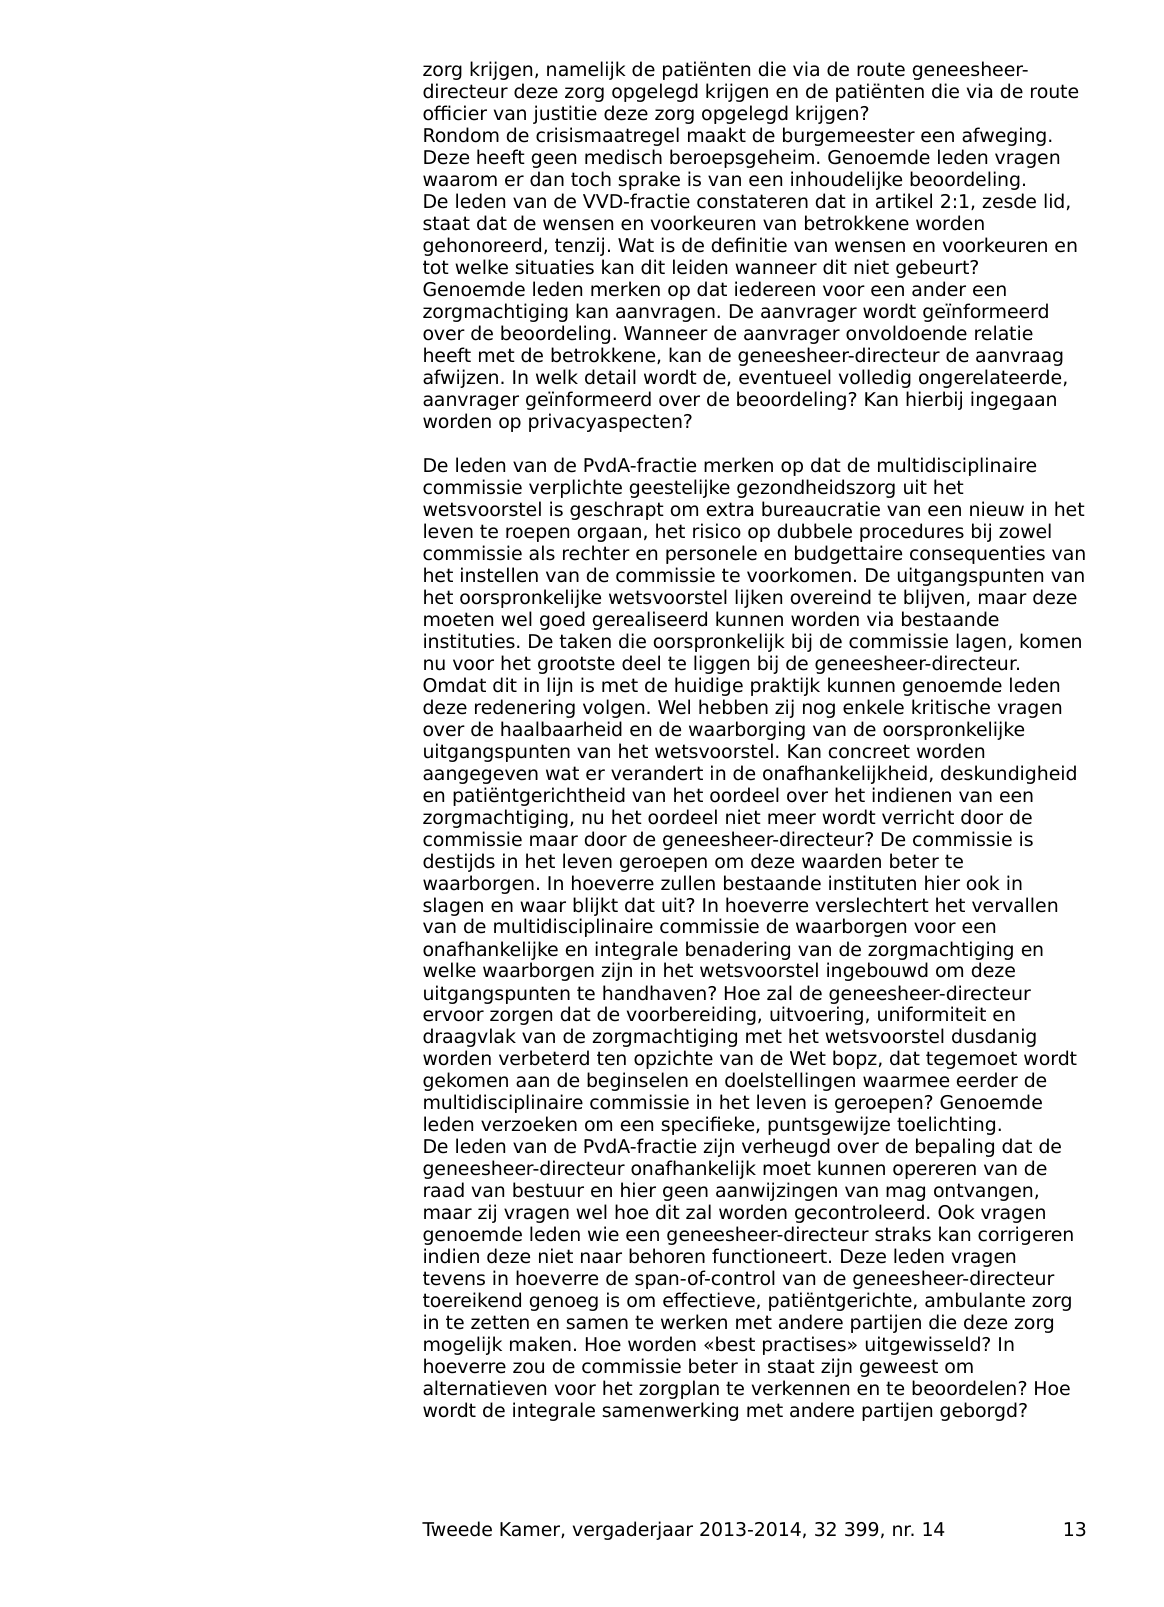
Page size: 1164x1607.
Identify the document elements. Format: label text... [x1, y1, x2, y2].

text Genoemde leden merken op dat iedereen voor een ander een zorgmachtiging kan aanvragen. De aanvrager wordt geïnformeerd over de beoordeling. Wanneer de aanvrager onvoldoende relatie heeft met de betrokkene, kan de geneesheer-directeur de aanvraag afwijzen. In welk detail wordt de, eventueel volledig ongerelateerde, aanvrager geïnformeerd over de beoordeling? Kan hierbij ingegaan worden op privacyaspecten? [422, 279, 1087, 433]
text zorg krijgen, namelijk de patiënten die via de route geneesheer-directeur deze zorg opgelegd krijgen en de patiënten die via de route officier van justitie deze zorg opgelegd krijgen? [422, 59, 1087, 125]
text De leden van de PvdA-fractie merken op dat de multidisciplinaire commissie verplichte geestelijke gezondheidszorg uit het wetsvoorstel is geschrapt om extra bureaucratie van een nieuw in het leven te roepen orgaan, het risico op dubbele procedures bij zowel commissie als rechter en personele en budgettaire consequenties van het instellen van de commissie te voorkomen. De uitgangspunten van het oorspronkelijke wetsvoorstel lijken overeind te blijven, maar deze moeten wel goed gerealiseerd kunnen worden via bestaande instituties. De taken die oorspronkelijk bij de commissie lagen, komen nu voor het grootste deel te liggen bij de geneesheer-directeur. Omdat dit in lijn is met de huidige praktijk kunnen genoemde leden deze redenering volgen. Wel hebben zij nog enkele kritische vragen over de haalbaarheid en de waarborging van de oorspronkelijke uitgangspunten van het wetsvoorstel. Kan concreet worden aangegeven wat er verandert in de onafhankelijkheid, deskundigheid en patiëntgerichtheid van het oordeel over het indienen van een zorgmachtiging, nu het oordeel niet meer wordt verricht door de commissie maar door de geneesheer-directeur? De commissie is destijds in het leven geroepen om deze waarden beter te waarborgen. In hoeverre zullen bestaande instituten hier ook in slagen en waar blijkt dat uit? In hoeverre verslechtert het vervallen van de multidisciplinaire commissie de waarborgen voor een onafhankelijke en integrale benadering van de zorgmachtiging en welke waarborgen zijn in het wetsvoorstel ingebouwd om deze uitgangspunten te handhaven? Hoe zal de geneesheer-directeur ervoor zorgen dat de voorbereiding, uitvoering, uniformiteit en draagvlak van de zorgmachtiging met het wetsvoorstel dusdanig worden verbeterd ten opzichte van de Wet bopz, dat tegemoet wordt gekomen aan de beginselen en doelstellingen waarmee eerder de multidisciplinaire commissie in het leven is geroepen? Genoemde leden verzoeken om een specifieke, puntsgewijze toelichting. [422, 455, 1087, 1136]
text Rondom de crisismaatregel maakt de burgemeester een afweging. Deze heeft geen medisch beroepsgeheim. Genoemde leden vragen waarom er dan toch sprake is van een inhoudelijke beoordeling. [422, 125, 1087, 191]
text De leden van de VVD-fractie constateren dat in artikel 2:1, zesde lid, staat dat de wensen en voorkeuren van betrokkene worden gehonoreerd, tenzij. Wat is de definitie van wensen en voorkeuren en tot welke situaties kan dit leiden wanneer dit niet gebeurt? [422, 191, 1087, 279]
text De leden van de PvdA-fractie zijn verheugd over de bepaling dat de geneesheer-directeur onafhankelijk moet kunnen opereren van de raad van bestuur en hier geen aanwijzingen van mag ontvangen, maar zij vragen wel hoe dit zal worden gecontroleerd. Ook vragen genoemde leden wie een geneesheer-directeur straks kan corrigeren indien deze niet naar behoren functioneert. Deze leden vragen tevens in hoeverre de span-of-control van de geneesheer-directeur toereikend genoeg is om effectieve, patiëntgerichte, ambulante zorg in te zetten en samen te werken met andere partijen die deze zorg mogelijk maken. Hoe worden «best practises» uitgewisseld? In hoeverre zou de commissie beter in staat zijn geweest om alternatieven voor het zorgplan te verkennen en te beoordelen? Hoe wordt de integrale samenwerking met andere partijen geborgd? [422, 1136, 1087, 1422]
